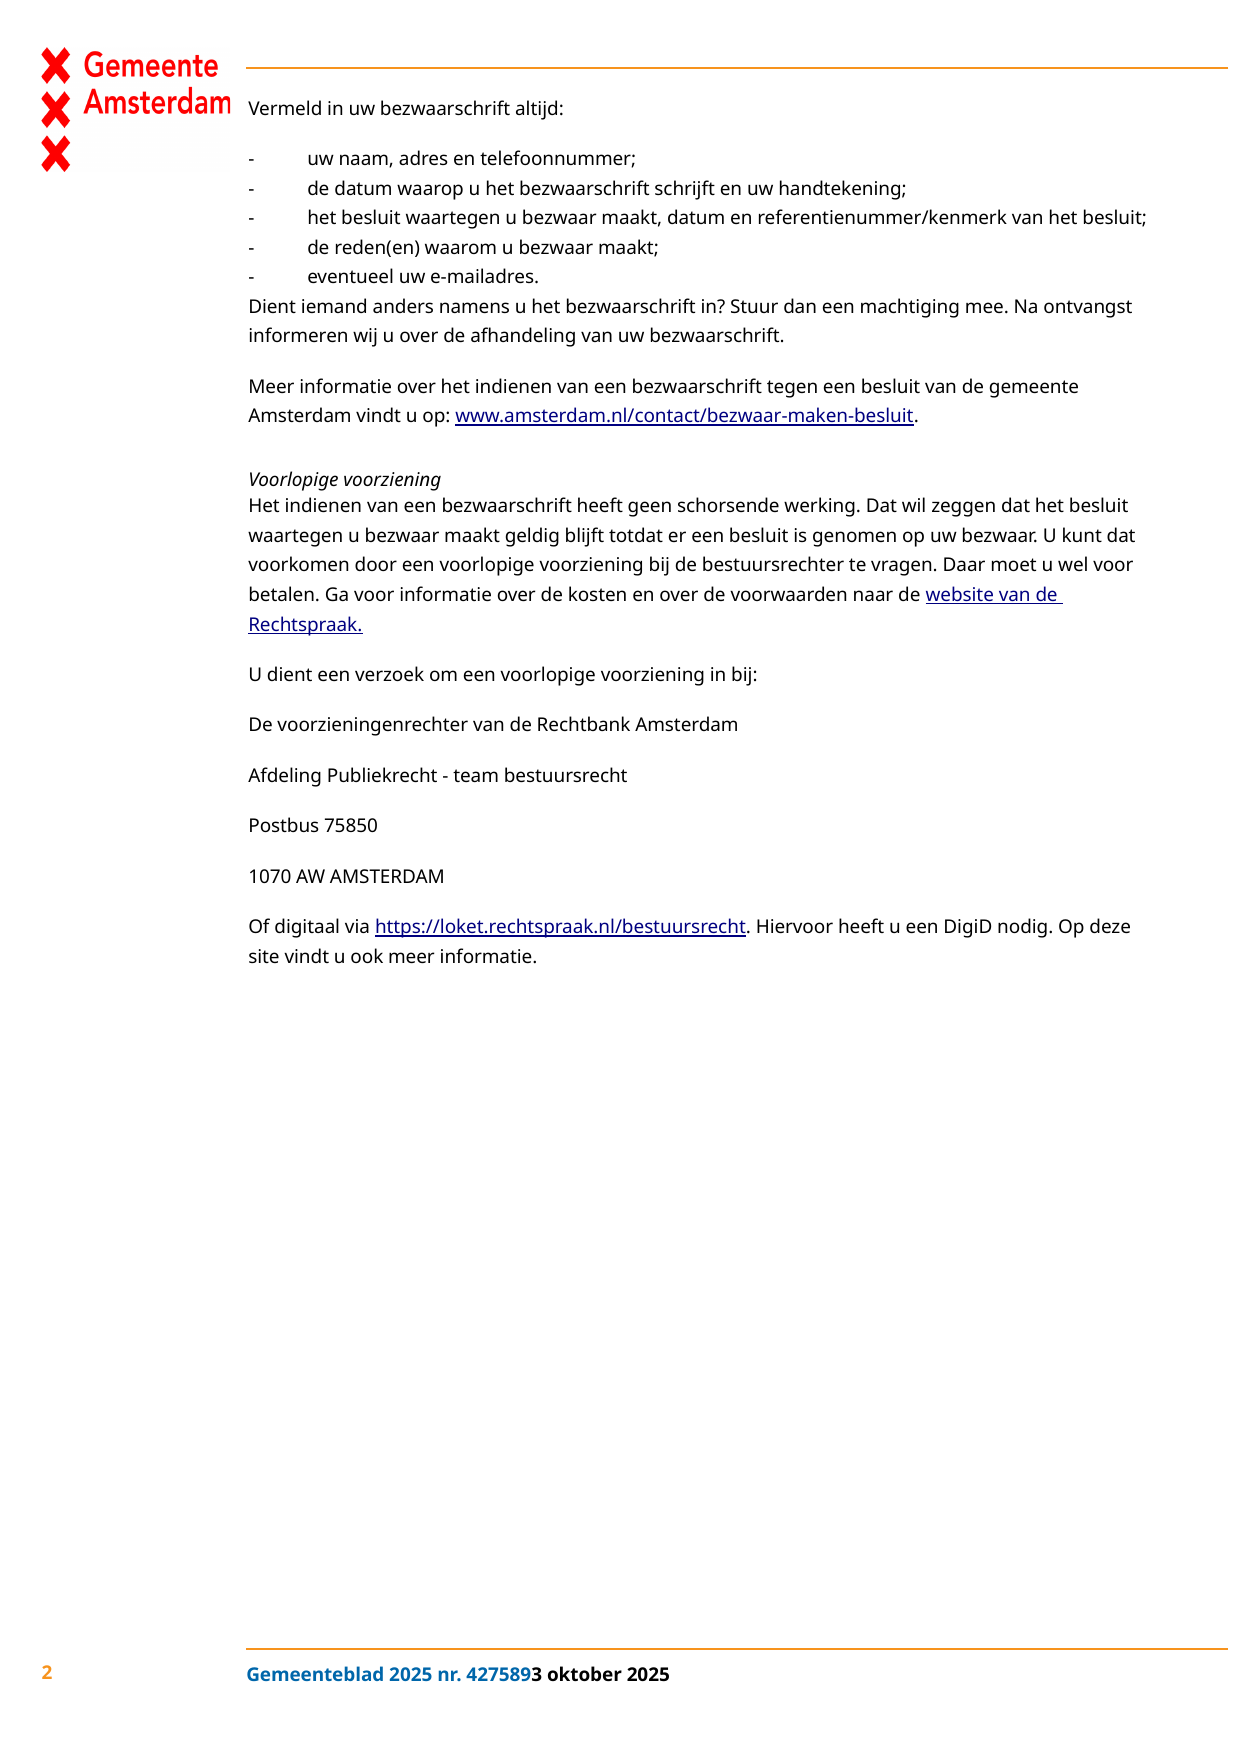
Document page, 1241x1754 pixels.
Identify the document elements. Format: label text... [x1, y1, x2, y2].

text 1070 AW AMSTERDAM [248, 863, 1152, 888]
text Of digitaal via https://loket.rechtspraak.nl/bestuursrecht. Hiervoor heeft u een DigiD nodig. Op deze site vindt u ook meer informatie. [248, 913, 1152, 968]
text Meer informatie over het indienen van een bezwaarschrift tegen een besluit van de gemeente Amsterdam vindt u op: www.amsterdam.nl/contact/bezwaar-maken-besluit. [248, 373, 1152, 428]
text U dient een verzoek om een voorlopige voorziening in bij: [248, 661, 1152, 687]
list uw naam, adres en telefoonnummer; [248, 145, 1152, 171]
list de datum waarop u het bezwaarschrift schrijft en uw handtekening; [248, 175, 1152, 201]
text Voorlopige voorziening [248, 467, 1152, 492]
text De voorzieningenrechter van de Rechtbank Amsterdam [248, 712, 1152, 737]
list het besluit waartegen u bezwaar maakt, datum en referentienummer/kenmerk van het besluit; [248, 204, 1152, 230]
text Het indienen van een bezwaarschrift heeft geen schorsende werking. Dat wil zeggen dat het besluit waartegen u bezwaar maakt geldig blijft totdat er een besluit is genomen op uw bezwaar. U kunt dat voorkomen door een voorlopige voorziening bij de bestuursrechter te vragen. Daar moet u wel voor betalen. Ga voor informatie over de kosten en over de voorwaarden naar de website van de Rechtspraak. [248, 492, 1152, 636]
text Postbus 75850 [248, 812, 1152, 838]
text Vermeld in uw bezwaarschrift altijd: [248, 95, 1152, 121]
list eventueel uw e-mailadres. [248, 263, 1152, 289]
text Dient iemand anders namens u het bezwaarschrift in? Stuur dan een machtiging mee. Na ontvangst informeren wij u over de afhandeling van uw bezwaarschrift. [248, 293, 1152, 348]
text Afdeling Publiekrecht - team bestuursrecht [248, 762, 1152, 788]
picture [41, 47, 231, 172]
list de reden(en) waarom u bezwaar maakt; [248, 234, 1152, 260]
